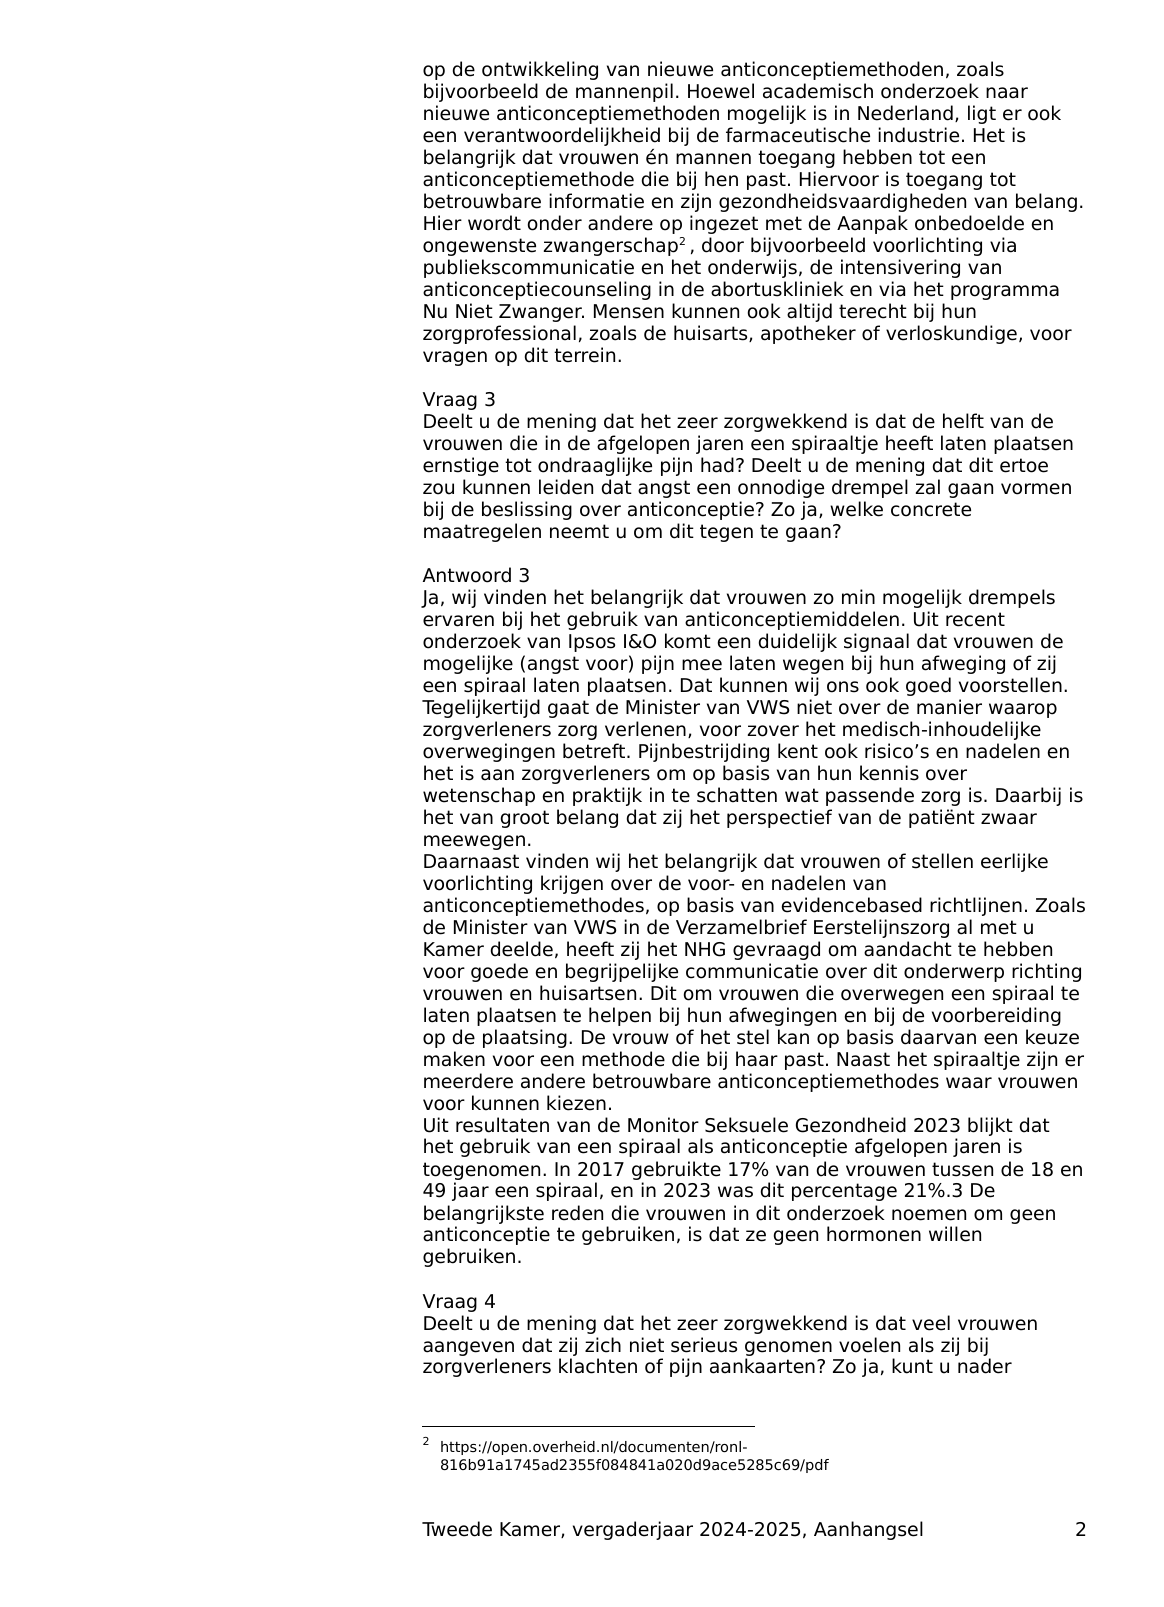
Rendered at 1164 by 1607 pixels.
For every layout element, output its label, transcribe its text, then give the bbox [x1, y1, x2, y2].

text Uit resultaten van de Monitor Seksuele Gezondheid 2023 blijkt dat het gebruik van een spiraal als anticonceptie afgelopen jaren is toegenomen. In 2017 gebruikte 17% van de vrouwen tussen de 18 en 49 jaar een spiraal, en in 2023 was dit percentage 21%.3 De belangrijkste reden die vrouwen in dit onderzoek noemen om geen anticonceptie te gebruiken, is dat ze geen hormonen willen gebruiken. [422, 1114, 1087, 1268]
text Deelt u de mening dat het zeer zorgwekkend is dat de helft van de vrouwen die in de afgelopen jaren een spiraaltje heeft laten plaatsen ernstige tot ondraaglijke pijn had? Deelt u de mening dat dit ertoe zou kunnen leiden dat angst een onnodige drempel zal gaan vormen bij de beslissing over anticonceptie? Zo ja, welke concrete maatregelen neemt u om dit tegen te gaan? [422, 411, 1087, 543]
text Ja, wij vinden het belangrijk dat vrouwen zo min mogelijk drempels ervaren bij het gebruik van anticonceptiemiddelen. Uit recent onderzoek van Ipsos I&O komt een duidelijk signaal dat vrouwen de mogelijke (angst voor) pijn mee laten wegen bij hun afweging of zij een spiraal laten plaatsen. Dat kunnen wij ons ook goed voorstellen. Tegelijkertijd gaat de Minister van VWS niet over de manier waarop zorgverleners zorg verlenen, voor zover het medisch-inhoudelijke overwegingen betreft. Pijnbestrijding kent ook risico’s en nadelen en het is aan zorgverleners om op basis van hun kennis over wetenschap en praktijk in te schatten wat passende zorg is. Daarbij is het van groot belang dat zij het perspectief van de patiënt zwaar meewegen. [422, 587, 1087, 851]
text Vraag 3 [422, 389, 1087, 411]
text Daarnaast vinden wij het belangrijk dat vrouwen of stellen eerlijke voorlichting krijgen over de voor- en nadelen van anticonceptiemethodes, op basis van evidencebased richtlijnen. Zoals de Minister van VWS in de Verzamelbrief Eerstelijnszorg al met u Kamer deelde, heeft zij het NHG gevraagd om aandacht te hebben voor goede en begrijpelijke communicatie over dit onderwerp richting vrouwen en huisartsen. Dit om vrouwen die overwegen een spiraal te laten plaatsen te helpen bij hun afwegingen en bij de voorbereiding op de plaatsing. De vrouw of het stel kan op basis daarvan een keuze maken voor een methode die bij haar past. Naast het spiraaltje zijn er meerdere andere betrouwbare anticonceptiemethodes waar vrouwen voor kunnen kiezen. [422, 851, 1087, 1114]
text Antwoord 3 [422, 565, 1087, 587]
text Vraag 4 [422, 1291, 1087, 1312]
text https://open.overheid.nl/documenten/ronl-816b91a1745ad2355f084841a020d9ace5285c69/pdf [422, 1435, 1087, 1474]
text Deelt u de mening dat het zeer zorgwekkend is dat veel vrouwen aangeven dat zij zich niet serieus genomen voelen als zij bij zorgverleners klachten of pijn aankaarten? Zo ja, kunt u nader [422, 1312, 1087, 1378]
text op de ontwikkeling van nieuwe anticonceptiemethoden, zoals bijvoorbeeld de mannenpil. Hoewel academisch onderzoek naar nieuwe anticonceptiemethoden mogelijk is in Nederland, ligt er ook een verantwoordelijkheid bij de farmaceutische industrie. Het is belangrijk dat vrouwen én mannen toegang hebben tot een anticonceptiemethode die bij hen past. Hiervoor is toegang tot betrouwbare informatie en zijn gezondheidsvaardigheden van belang. Hier wordt onder andere op ingezet met de Aanpak onbedoelde en ongewenste zwangerschap, door bijvoorbeeld voorlichting via publiekscommunicatie en het onderwijs, de intensivering van anticonceptiecounseling in de abortuskliniek en via het programma Nu Niet Zwanger. Mensen kunnen ook altijd terecht bij hun zorgprofessional, zoals de huisarts, apotheker of verloskundige, voor vragen op dit terrein. [422, 59, 1087, 367]
